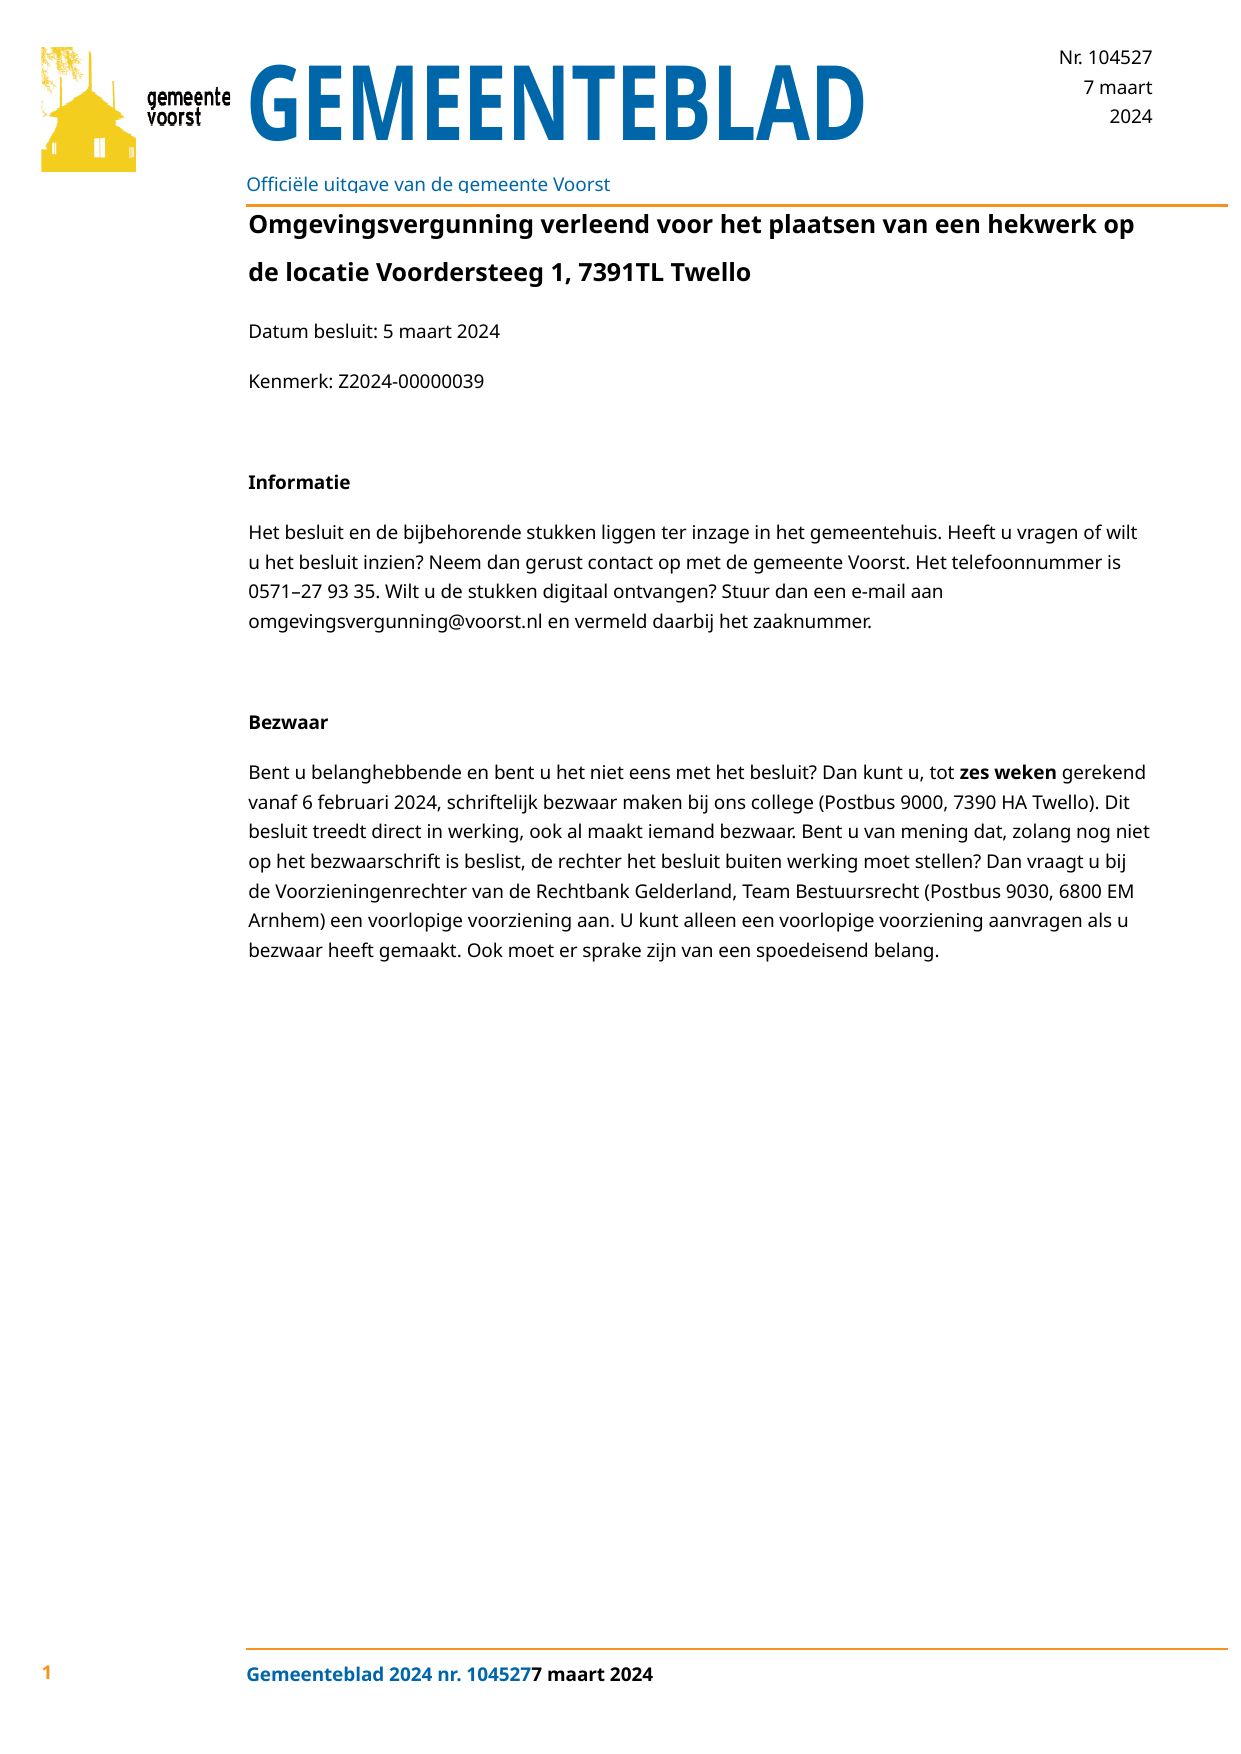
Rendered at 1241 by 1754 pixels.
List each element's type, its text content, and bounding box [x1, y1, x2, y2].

text Bezwaar [248, 709, 1152, 735]
text Kenmerk: Z2024-00000039 [248, 368, 1152, 394]
text Het besluit en de bijbehorende stukken liggen ter inzage in het gemeentehuis. Heeft u vragen of wilt u het besluit inzien? Neem dan gerust contact op met de gemeente Voorst. Het telefoonnummer is 0571–27 93 35. Wilt u de stukken digitaal ontvangen? Stuur dan een e-mail aan omgevingsvergunning@voorst.nl en vermeld daarbij het zaaknummer. [248, 519, 1152, 634]
text Omgevingsvergunning verleend voor het plaatsen van een hekwerk op de locatie Voordersteeg 1, 7391TL Twello [248, 207, 1152, 288]
picture [41, 47, 231, 172]
text Informatie [248, 469, 1152, 495]
text Bent u belanghebbende en bent u het niet eens met het besluit? Dan kunt u, tot zes weken gerekend vanaf 6 februari 2024, schriftelijk bezwaar maken bij ons college (Postbus 9000, 7390 HA Twello). Dit besluit treedt direct in werking, ook al maakt iemand bezwaar. Bent u van mening dat, zolang nog niet op het bezwaarschrift is beslist, de rechter het besluit buiten werking moet stellen? Dan vraagt u bij de Voorzieningenrechter van de Rechtbank Gelderland, Team Bestuursrecht (Postbus 9030, 6800 EM Arnhem) een voorlopige voorziening aan. U kunt alleen een voorlopige voorziening aanvragen als u bezwaar heeft gemaakt. Ook moet er sprake zijn van een spoedeisend belang. [248, 759, 1152, 963]
text Datum besluit: 5 maart 2024 [248, 318, 1152, 344]
